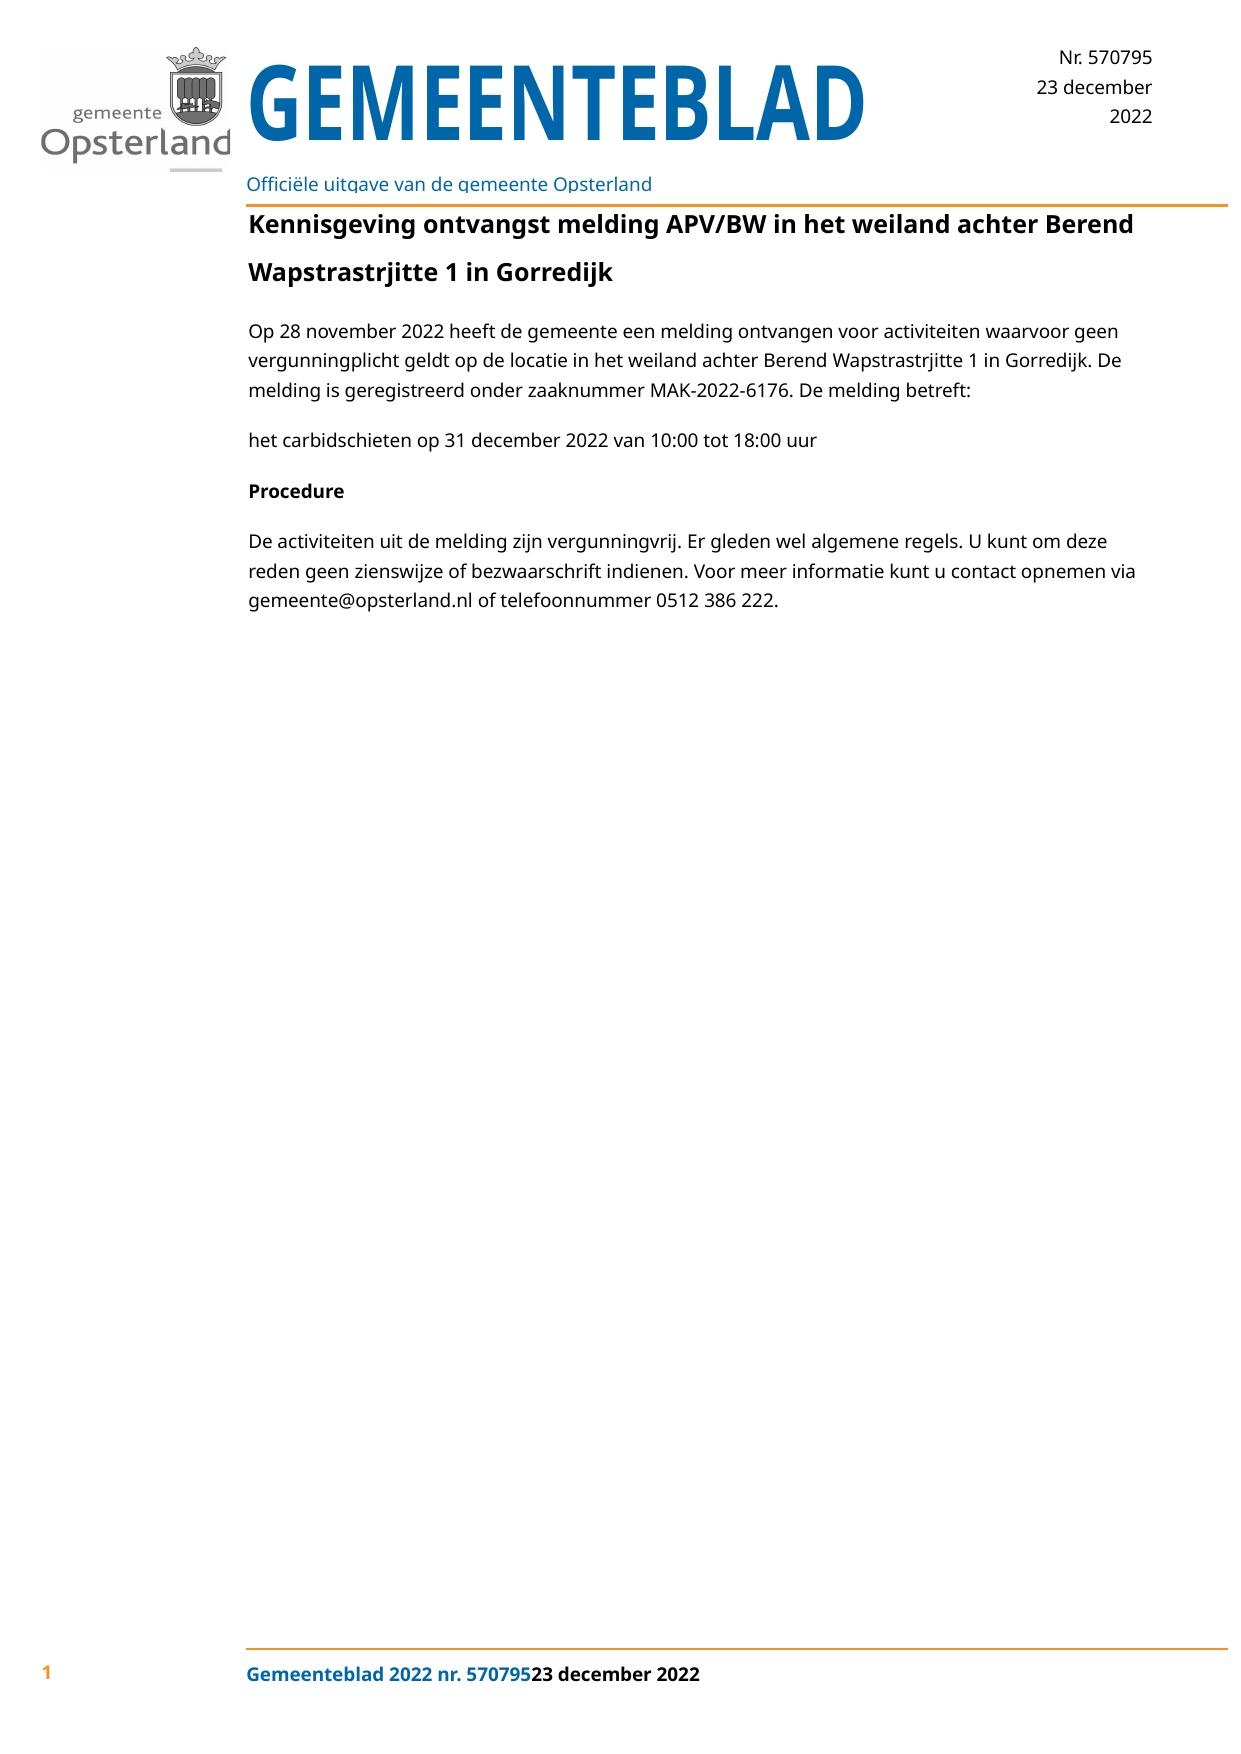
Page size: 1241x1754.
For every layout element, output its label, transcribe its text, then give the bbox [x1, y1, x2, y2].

text Kennisgeving ontvangst melding APV/BW in het weiland achter Berend Wapstrastrjitte 1 in Gorredijk [248, 207, 1152, 288]
picture [41, 47, 231, 172]
text Procedure [248, 478, 1152, 504]
text het carbidschieten op 31 december 2022 van 10:00 tot 18:00 uur [248, 427, 1152, 453]
text Op 28 november 2022 heeft de gemeente een melding ontvangen voor activiteiten waarvoor geen vergunningplicht geldt op de locatie in het weiland achter Berend Wapstrastrjitte 1 in Gorredijk. De melding is geregistreerd onder zaaknummer MAK-2022-6176. De melding betreft: [248, 318, 1152, 403]
text De activiteiten uit de melding zijn vergunningvrij. Er gleden wel algemene regels. U kunt om deze reden geen zienswijze of bezwaarschrift indienen. Voor meer informatie kunt u contact opnemen via gemeente@opsterland.nl of telefoonnummer 0512 386 222. [248, 528, 1152, 613]
